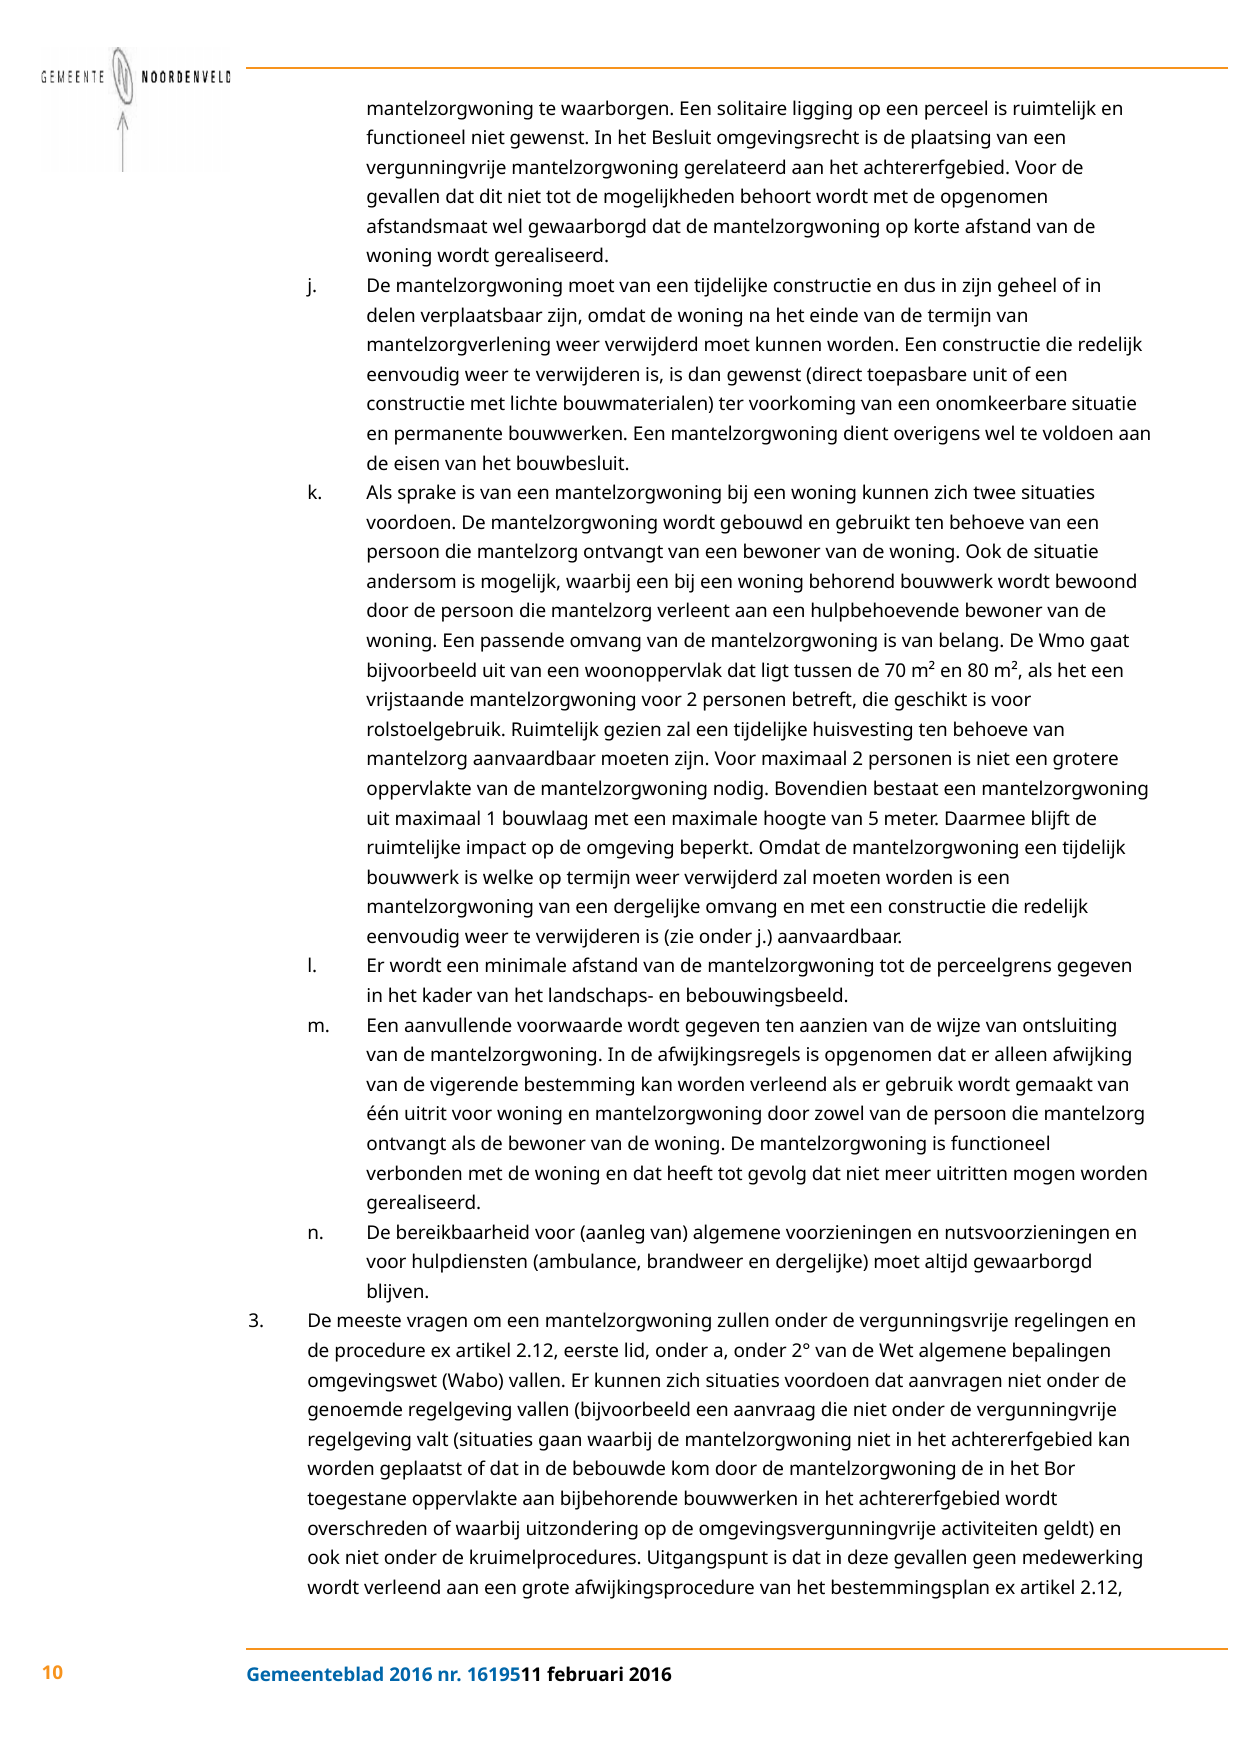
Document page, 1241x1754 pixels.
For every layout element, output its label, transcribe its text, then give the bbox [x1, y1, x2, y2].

list De meeste vragen om een mantelzorgwoning zullen onder de vergunningsvrije regelingen en de procedure ex artikel 2.12, eerste lid, onder a, onder 2° van de Wet algemene bepalingen omgevingswet (Wabo) vallen. Er kunnen zich situaties voordoen dat aanvragen niet onder de genoemde regelgeving vallen (bijvoorbeeld een aanvraag die niet onder de vergunningvrije regelgeving valt (situaties gaan waarbij de mantelzorgwoning niet in het achtererfgebied kan worden geplaatst of dat in de bebouwde kom door de mantelzorgwoning de in het Bor toegestane oppervlakte aan bijbehorende bouwwerken in het achtererfgebied wordt overschreden of waarbij uitzondering op de omgevingsvergunningvrije activiteiten geldt) en ook niet onder de kruimelprocedures. Uitgangspunt is dat in deze gevallen geen medewerking wordt verleend aan een grote afwijkingsprocedure van het bestemmingsplan ex artikel 2.12, [248, 1308, 1152, 1600]
list Als sprake is van een mantelzorgwoning bij een woning kunnen zich twee situaties voordoen. De mantelzorgwoning wordt gebouwd en gebruikt ten behoeve van een persoon die mantelzorg ontvangt van een bewoner van de woning. Ook de situatie andersom is mogelijk, waarbij een bij een woning behorend bouwwerk wordt bewoond door de persoon die mantelzorg verleent aan een hulpbehoevende bewoner van de woning. Een passende omvang van de mantelzorgwoning is van belang. De Wmo gaat bijvoorbeeld uit van een woonoppervlak dat ligt tussen de 70 m² en 80 m², als het een vrijstaande mantelzorgwoning voor 2 personen betreft, die geschikt is voor rolstoelgebruik. Ruimtelijk gezien zal een tijdelijke huisvesting ten behoeve van mantelzorg aanvaardbaar moeten zijn. Voor maximaal 2 personen is niet een grotere oppervlakte van de mantelzorgwoning nodig. Bovendien bestaat een mantelzorgwoning uit maximaal 1 bouwlaag met een maximale hoogte van 5 meter. Daarmee blijft de ruimtelijke impact op de omgeving beperkt. Omdat de mantelzorgwoning een tijdelijk bouwwerk is welke op termijn weer verwijderd zal moeten worden is een mantelzorgwoning van een dergelijke omvang en met een constructie die redelijk eenvoudig weer te verwijderen is (zie onder j.) aanvaardbaar. [307, 479, 1152, 949]
picture [41, 47, 231, 172]
list Een aanvullende voorwaarde wordt gegeven ten aanzien van de wijze van ontsluiting van de mantelzorgwoning. In de afwijkingsregels is opgenomen dat er alleen afwijking van de vigerende bestemming kan worden verleend als er gebruik wordt gemaakt van één uitrit voor woning en mantelzorgwoning door zowel van de persoon die mantelzorg ontvangt als de bewoner van de woning. De mantelzorgwoning is functioneel verbonden met de woning en dat heeft tot gevolg dat niet meer uitritten mogen worden gerealiseerd. [307, 1012, 1152, 1215]
list Er wordt een minimale afstand van de mantelzorgwoning tot de perceelgrens gegeven in het kader van het landschaps- en bebouwingsbeeld. [307, 953, 1152, 1008]
list De mantelzorgwoning moet van een tijdelijke constructie en dus in zijn geheel of in delen verplaatsbaar zijn, omdat de woning na het einde van de termijn van mantelzorgverlening weer verwijderd moet kunnen worden. Een constructie die redelijk eenvoudig weer te verwijderen is, is dan gewenst (direct toepasbare unit of een constructie met lichte bouwmaterialen) ter voorkoming van een onomkeerbare situatie en permanente bouwwerken. Een mantelzorgwoning dient overigens wel te voldoen aan de eisen van het bouwbesluit. [307, 272, 1152, 476]
list mantelzorgwoning te waarborgen. Een solitaire ligging op een perceel is ruimtelijk en functioneel niet gewenst. In het Besluit omgevingsrecht is de plaatsing van een vergunningvrije mantelzorgwoning gerelateerd aan het achtererfgebied. Voor de gevallen dat dit niet tot de mogelijkheden behoort wordt met de opgenomen afstandsmaat wel gewaarborgd dat de mantelzorgwoning op korte afstand van de woning wordt gerealiseerd. [307, 95, 1152, 268]
list De bereikbaarheid voor (aanleg van) algemene voorzieningen en nutsvoorzieningen en voor hulpdiensten (ambulance, brandweer en dergelijke) moet altijd gewaarborgd blijven. [307, 1219, 1152, 1304]
